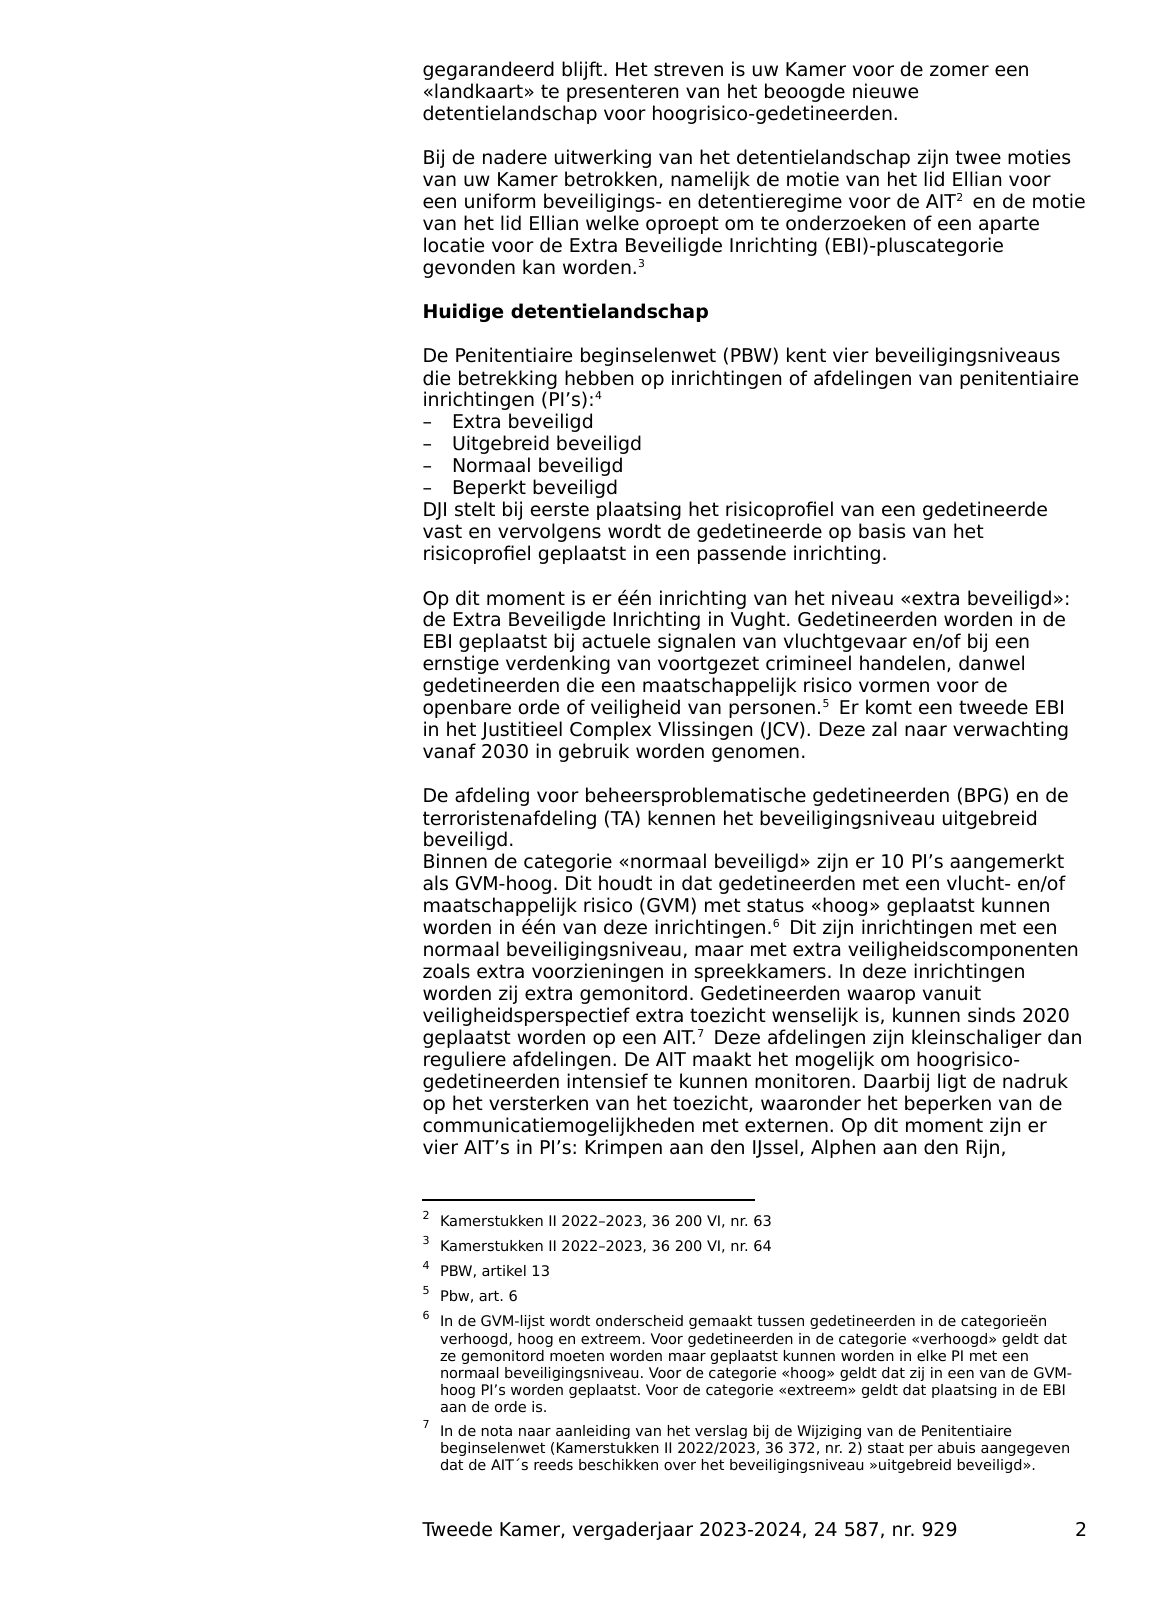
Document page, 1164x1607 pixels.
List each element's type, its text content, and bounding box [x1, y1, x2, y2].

subtitle Huidige detentielandschap [422, 301, 1087, 323]
text Pbw, art. 6 [422, 1284, 1087, 1306]
text PBW, artikel 13 [422, 1259, 1087, 1281]
text De afdeling voor beheersproblematische gedetineerden (BPG) en de terroristenafdeling (TA) kennen het beveiligingsniveau uitgebreid beveiligd. [422, 785, 1087, 851]
text Kamerstukken II 2022–2023, 36 200 VI, nr. 63 [422, 1209, 1087, 1231]
text – Normaal beveiligd [422, 455, 1087, 477]
text Op dit moment is er één inrichting van het niveau «extra beveiligd»: de Extra Beveiligde Inrichting in Vught. Gedetineerden worden in de EBI geplaatst bij actuele signalen van vluchtgevaar en/of bij een ernstige verdenking van voortgezet crimineel handelen, danwel gedetineerden die een maatschappelijk risico vormen voor de openbare orde of veiligheid van personen. Er komt een tweede EBI in het Justitieel Complex Vlissingen (JCV). Deze zal naar verwachting vanaf 2030 in gebruik worden genomen. [422, 587, 1087, 763]
text De Penitentiaire beginselenwet (PBW) kent vier beveiligingsniveaus die betrekking hebben op inrichtingen of afdelingen van penitentiaire inrichtingen (PI’s): [422, 345, 1087, 411]
text – Uitgebreid beveiligd [422, 433, 1087, 455]
text Bij de nadere uitwerking van het detentielandschap zijn twee moties van uw Kamer betrokken, namelijk de motie van het lid Ellian voor een uniform beveiligings- en detentieregime voor de AIT en de motie van het lid Ellian welke oproept om te onderzoeken of een aparte locatie voor de Extra Beveiligde Inrichting (EBI)-pluscategorie gevonden kan worden. [422, 147, 1087, 279]
text In de GVM-lijst wordt onderscheid gemaakt tussen gedetineerden in de categorieën verhoogd, hoog en extreem. Voor gedetineerden in de categorie «verhoogd» geldt dat ze gemonitord moeten worden maar geplaatst kunnen worden in elke PI met een normaal beveiligingsniveau. Voor de categorie «hoog» geldt dat zij in een van de GVM-hoog PI’s worden geplaatst. Voor de categorie «extreem» geldt dat plaatsing in de EBI aan de orde is. [422, 1309, 1087, 1416]
text In de nota naar aanleiding van het verslag bij de Wijziging van de Penitentiaire beginselenwet (Kamerstukken II 2022/2023, 36 372, nr. 2) staat per abuis aangegeven dat de AIT´s reeds beschikken over het beveiligingsniveau »uitgebreid beveiligd». [422, 1418, 1087, 1474]
text DJI stelt bij eerste plaatsing het risicoprofiel van een gedetineerde vast en vervolgens wordt de gedetineerde op basis van het risicoprofiel geplaatst in een passende inrichting. [422, 499, 1087, 565]
text – Extra beveiligd [422, 411, 1087, 433]
text – Beperkt beveiligd [422, 477, 1087, 499]
text Kamerstukken II 2022–2023, 36 200 VI, nr. 64 [422, 1234, 1087, 1256]
text Binnen de categorie «normaal beveiligd» zijn er 10 PI’s aangemerkt als GVM-hoog. Dit houdt in dat gedetineerden met een vlucht- en/of maatschappelijk risico (GVM) met status «hoog» geplaatst kunnen worden in één van deze inrichtingen. Dit zijn inrichtingen met een normaal beveiligingsniveau, maar met extra veiligheidscomponenten zoals extra voorzieningen in spreekkamers. In deze inrichtingen worden zij extra gemonitord. Gedetineerden waarop vanuit veiligheidsperspectief extra toezicht wenselijk is, kunnen sinds 2020 geplaatst worden op een AIT. Deze afdelingen zijn kleinschaliger dan reguliere afdelingen. De AIT maakt het mogelijk om hoogrisico-gedetineerden intensief te kunnen monitoren. Daarbij ligt de nadruk op het versterken van het toezicht, waaronder het beperken van de communicatiemogelijkheden met externen. Op dit moment zijn er vier AIT’s in PI’s: Krimpen aan den IJssel, Alphen aan den Rijn, [422, 851, 1087, 1159]
text gegarandeerd blijft. Het streven is uw Kamer voor de zomer een «landkaart» te presenteren van het beoogde nieuwe detentielandschap voor hoogrisico-gedetineerden. [422, 59, 1087, 125]
